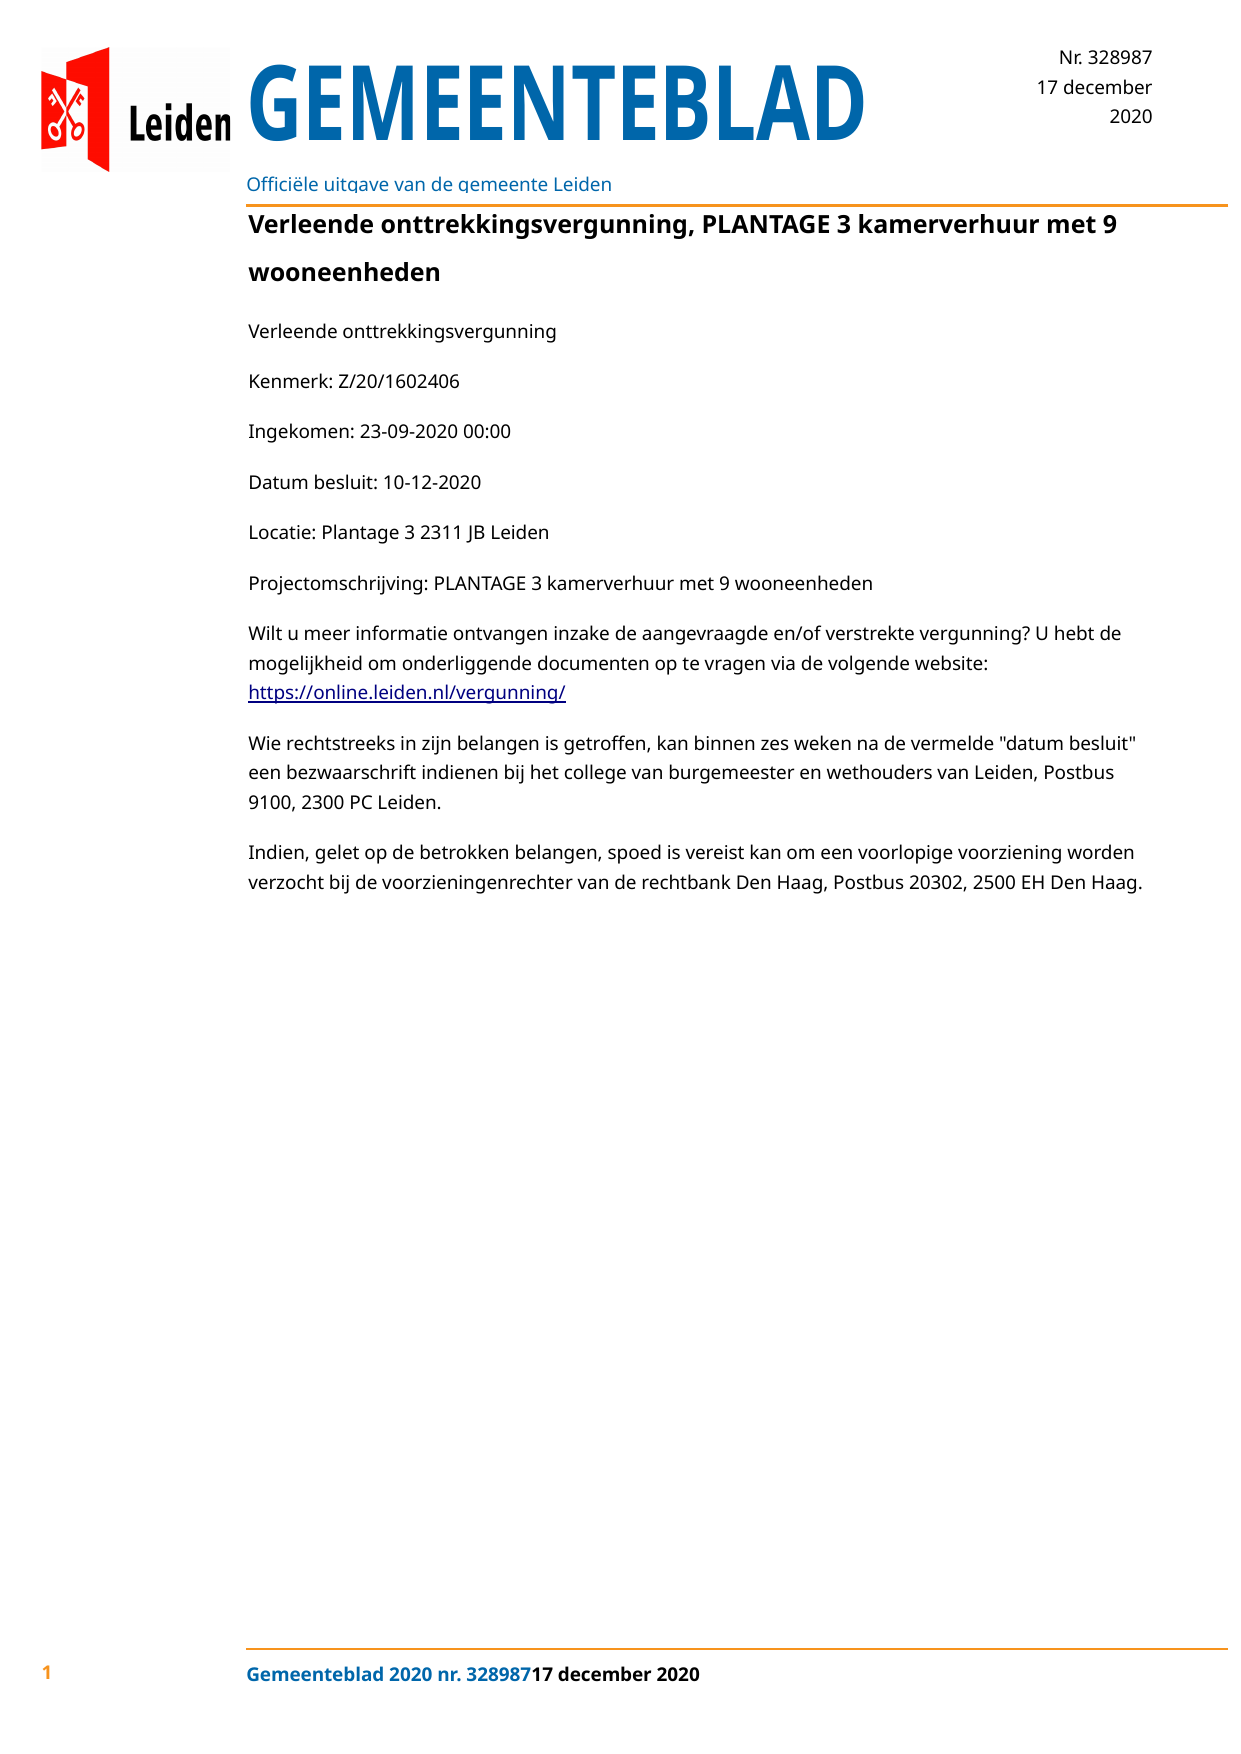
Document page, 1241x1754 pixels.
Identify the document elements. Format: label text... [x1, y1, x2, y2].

text Projectomschrijving: PLANTAGE 3 kamerverhuur met 9 wooneenheden [248, 570, 1152, 596]
text Verleende onttrekkingsvergunning [248, 318, 1152, 344]
picture [41, 47, 231, 172]
text Wilt u meer informatie ontvangen inzake de aangevraagde en/of verstrekte vergunning? U hebt de mogelijkheid om onderliggende documenten op te vragen via de volgende website: https://online.leiden.nl/vergunning/ [248, 620, 1152, 705]
text Indien, gelet op de betrokken belangen, spoed is vereist kan om een voorlopige voorziening worden verzocht bij de voorzieningenrechter van de rechtbank Den Haag, Postbus 20302, 2500 EH Den Haag. [248, 839, 1152, 895]
text Kenmerk: Z/20/1602406 [248, 368, 1152, 394]
text Datum besluit: 10-12-2020 [248, 469, 1152, 495]
text Wie rechtstreeks in zijn belangen is getroffen, kan binnen zes weken na de vermelde "datum besluit" een bezwaarschrift indienen bij het college van burgemeester en wethouders van Leiden, Postbus 9100, 2300 PC Leiden. [248, 730, 1152, 815]
text Locatie: Plantage 3 2311 JB Leiden [248, 519, 1152, 545]
text Verleende onttrekkingsvergunning, PLANTAGE 3 kamerverhuur met 9 wooneenheden [248, 207, 1152, 288]
text Ingekomen: 23-09-2020 00:00 [248, 419, 1152, 444]
